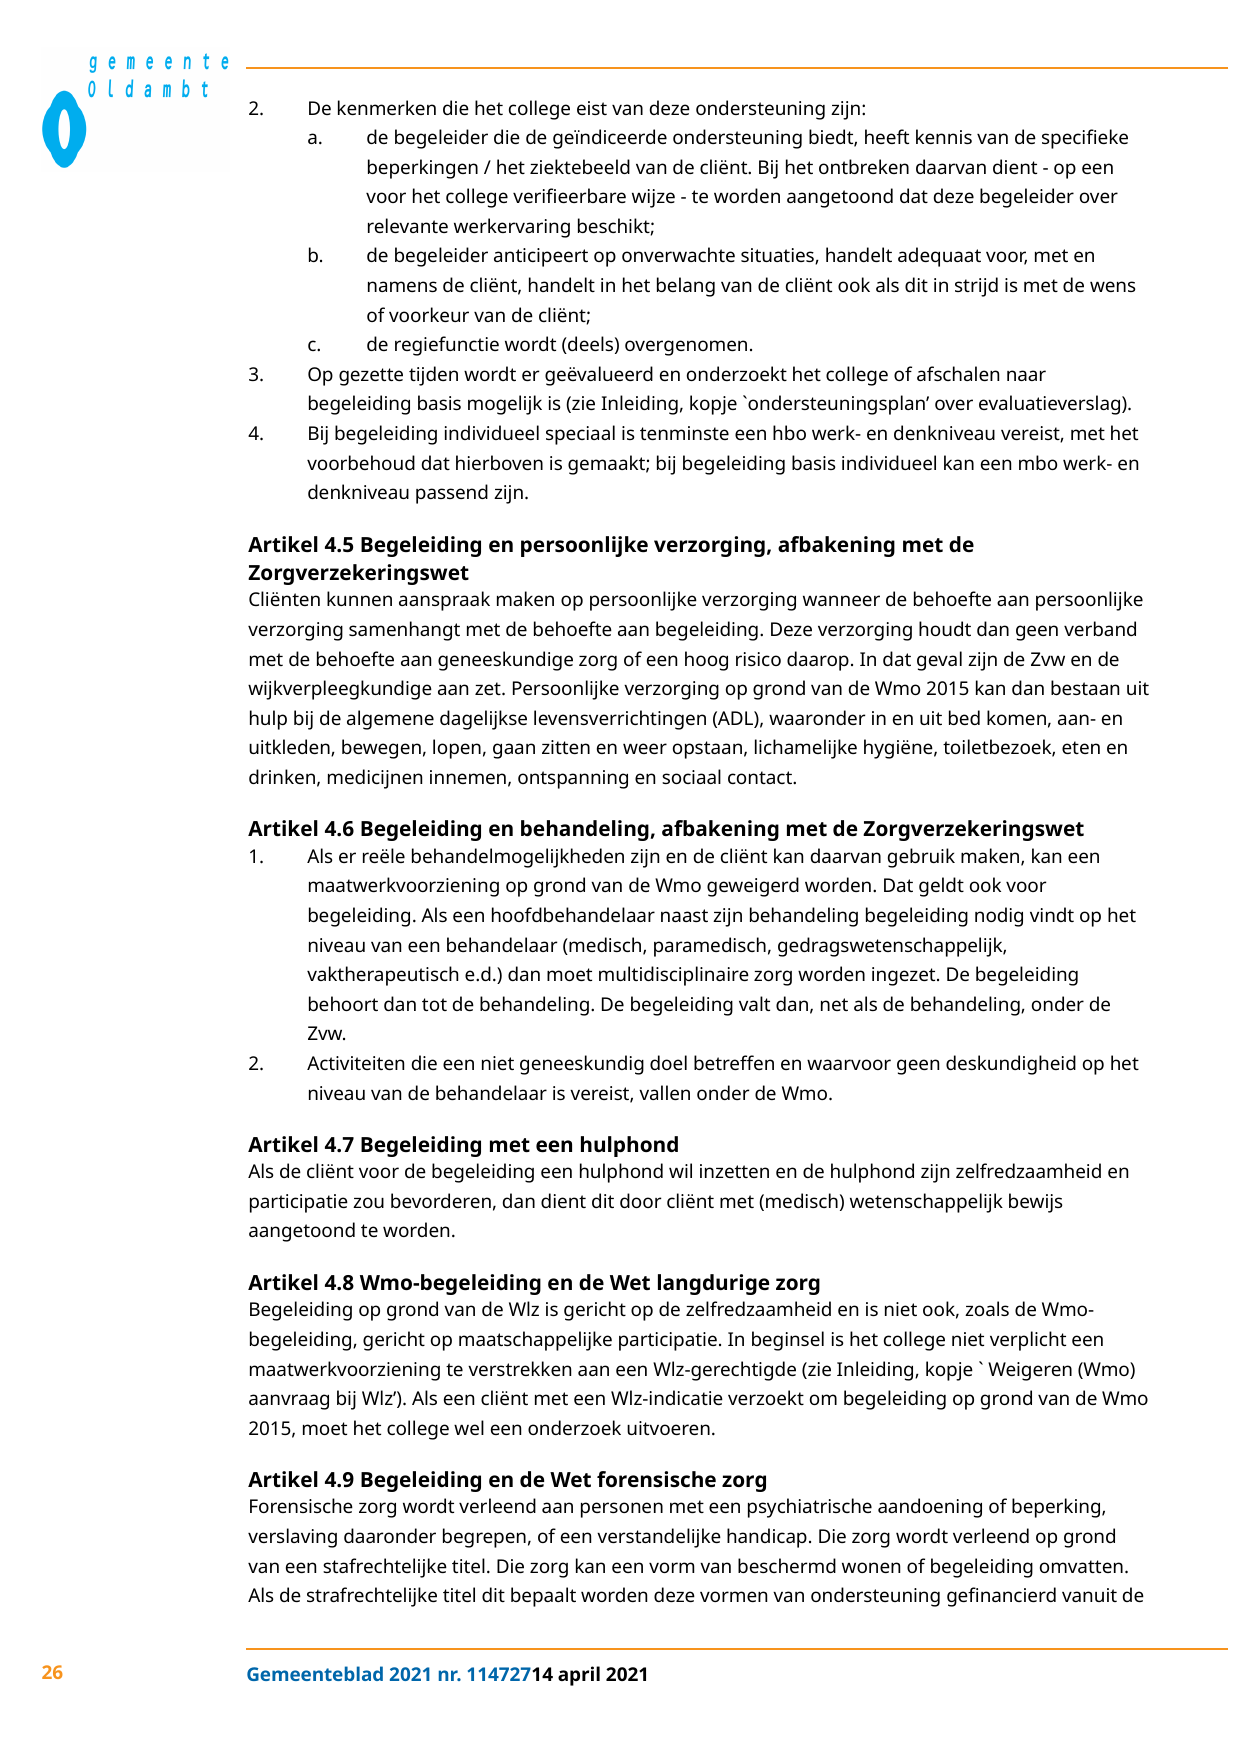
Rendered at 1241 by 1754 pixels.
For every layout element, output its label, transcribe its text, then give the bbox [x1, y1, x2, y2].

list de begeleider die de geïndiceerde ondersteuning biedt, heeft kennis van de specifieke beperkingen / het ziektebeeld van de cliënt. Bij het ontbreken daarvan dient - op een voor het college verifieerbare wijze - te worden aangetoond dat deze begeleider over relevante werkervaring beschikt; [307, 124, 1152, 239]
text Als de cliënt voor de begeleiding een hulphond wil inzetten en de hulphond zijn zelfredzaamheid en participatie zou bevorderen, dan dient dit door cliënt met (medisch) wetenschappelijk bewijs aangetoond te worden. [248, 1158, 1152, 1243]
text Forensische zorg wordt verleend aan personen met een psychiatrische aandoening of beperking, verslaving daaronder begrepen, of een verstandelijke handicap. Die zorg wordt verleend op grond van een stafrechtelijke titel. Die zorg kan een vorm van beschermd wonen of begeleiding omvatten. Als de strafrechtelijke titel dit bepaalt worden deze vormen van ondersteuning gefinancierd vanuit de [248, 1494, 1152, 1608]
text Artikel 4.9 Begeleiding en de Wet forensische zorg [248, 1465, 1152, 1494]
list De kenmerken die het college eist van deze ondersteuning zijn: [248, 95, 1152, 121]
list Bij begeleiding individueel speciaal is tenminste een hbo werk- en denkniveau vereist, met het voorbehoud dat hierboven is gemaakt; bij begeleiding basis individueel kan een mbo werk- en denkniveau passend zijn. [248, 420, 1152, 505]
text Artikel 4.8 Wmo-begeleiding en de Wet langdurige zorg [248, 1268, 1152, 1297]
text Cliënten kunnen aanspraak maken op persoonlijke verzorging wanneer de behoefte aan persoonlijke verzorging samenhangt met de behoefte aan begeleiding. Deze verzorging houdt dan geen verband met de behoefte aan geneeskundige zorg of een hoog risico daarop. In dat geval zijn de Zvw en de wijkverpleegkundige aan zet. Persoonlijke verzorging op grond van de Wmo 2015 kan dan bestaan uit hulp bij de algemene dagelijkse levensverrichtingen (ADL), waaronder in en uit bed komen, aan- en uitkleden, bewegen, lopen, gaan zitten en weer opstaan, lichamelijke hygiëne, toiletbezoek, eten en drinken, medicijnen innemen, ontspanning en sociaal contact. [248, 587, 1152, 790]
list Op gezette tijden wordt er geëvalueerd en onderzoekt het college of afschalen naar begeleiding basis mogelijk is (zie Inleiding, kopje `ondersteuningsplan’ over evaluatieverslag). [248, 361, 1152, 416]
text Artikel 4.7 Begeleiding met een hulphond [248, 1130, 1152, 1158]
text Artikel 4.6 Begeleiding en behandeling, afbakening met de Zorgverzekeringswet [248, 814, 1152, 843]
text Begeleiding op grond van de Wlz is gericht op de zelfredzaamheid en is niet ook, zoals de Wmo-begeleiding, gericht op maatschappelijke participatie. In beginsel is het college niet verplicht een maatwerkvoorziening te verstrekken aan een Wlz-gerechtigde (zie Inleiding, kopje ` Weigeren (Wmo) aanvraag bij Wlz’). Als een cliënt met een Wlz-indicatie verzoekt om begeleiding op grond van de Wmo 2015, moet het college wel een onderzoek uitvoeren. [248, 1297, 1152, 1441]
list Als er reële behandelmogelijkheden zijn en de cliënt kan daarvan gebruik maken, kan een maatwerkvoorziening op grond van de Wmo geweigerd worden. Dat geldt ook voor begeleiding. Als een hoofdbehandelaar naast zijn behandeling begeleiding nodig vindt op het niveau van een behandelaar (medisch, paramedisch, gedragswetenschappelijk, vaktherapeutisch e.d.) dan moet multidisciplinaire zorg worden ingezet. De begeleiding behoort dan tot de behandeling. De begeleiding valt dan, net als de behandeling, onder de Zvw. [248, 843, 1152, 1046]
list de regiefunctie wordt (deels) overgenomen. [307, 331, 1152, 357]
text Artikel 4.5 Begeleiding en persoonlijke verzorging, afbakening met de Zorgverzekeringswet [248, 530, 1152, 587]
list Activiteiten die een niet geneeskundig doel betreffen en waarvoor geen deskundigheid op het niveau van de behandelaar is vereist, vallen onder de Wmo. [248, 1050, 1152, 1105]
picture [41, 47, 231, 172]
list de begeleider anticipeert op onverwachte situaties, handelt adequaat voor, met en namens de cliënt, handelt in het belang van de cliënt ook als dit in strijd is met de wens of voorkeur van de cliënt; [307, 243, 1152, 328]
